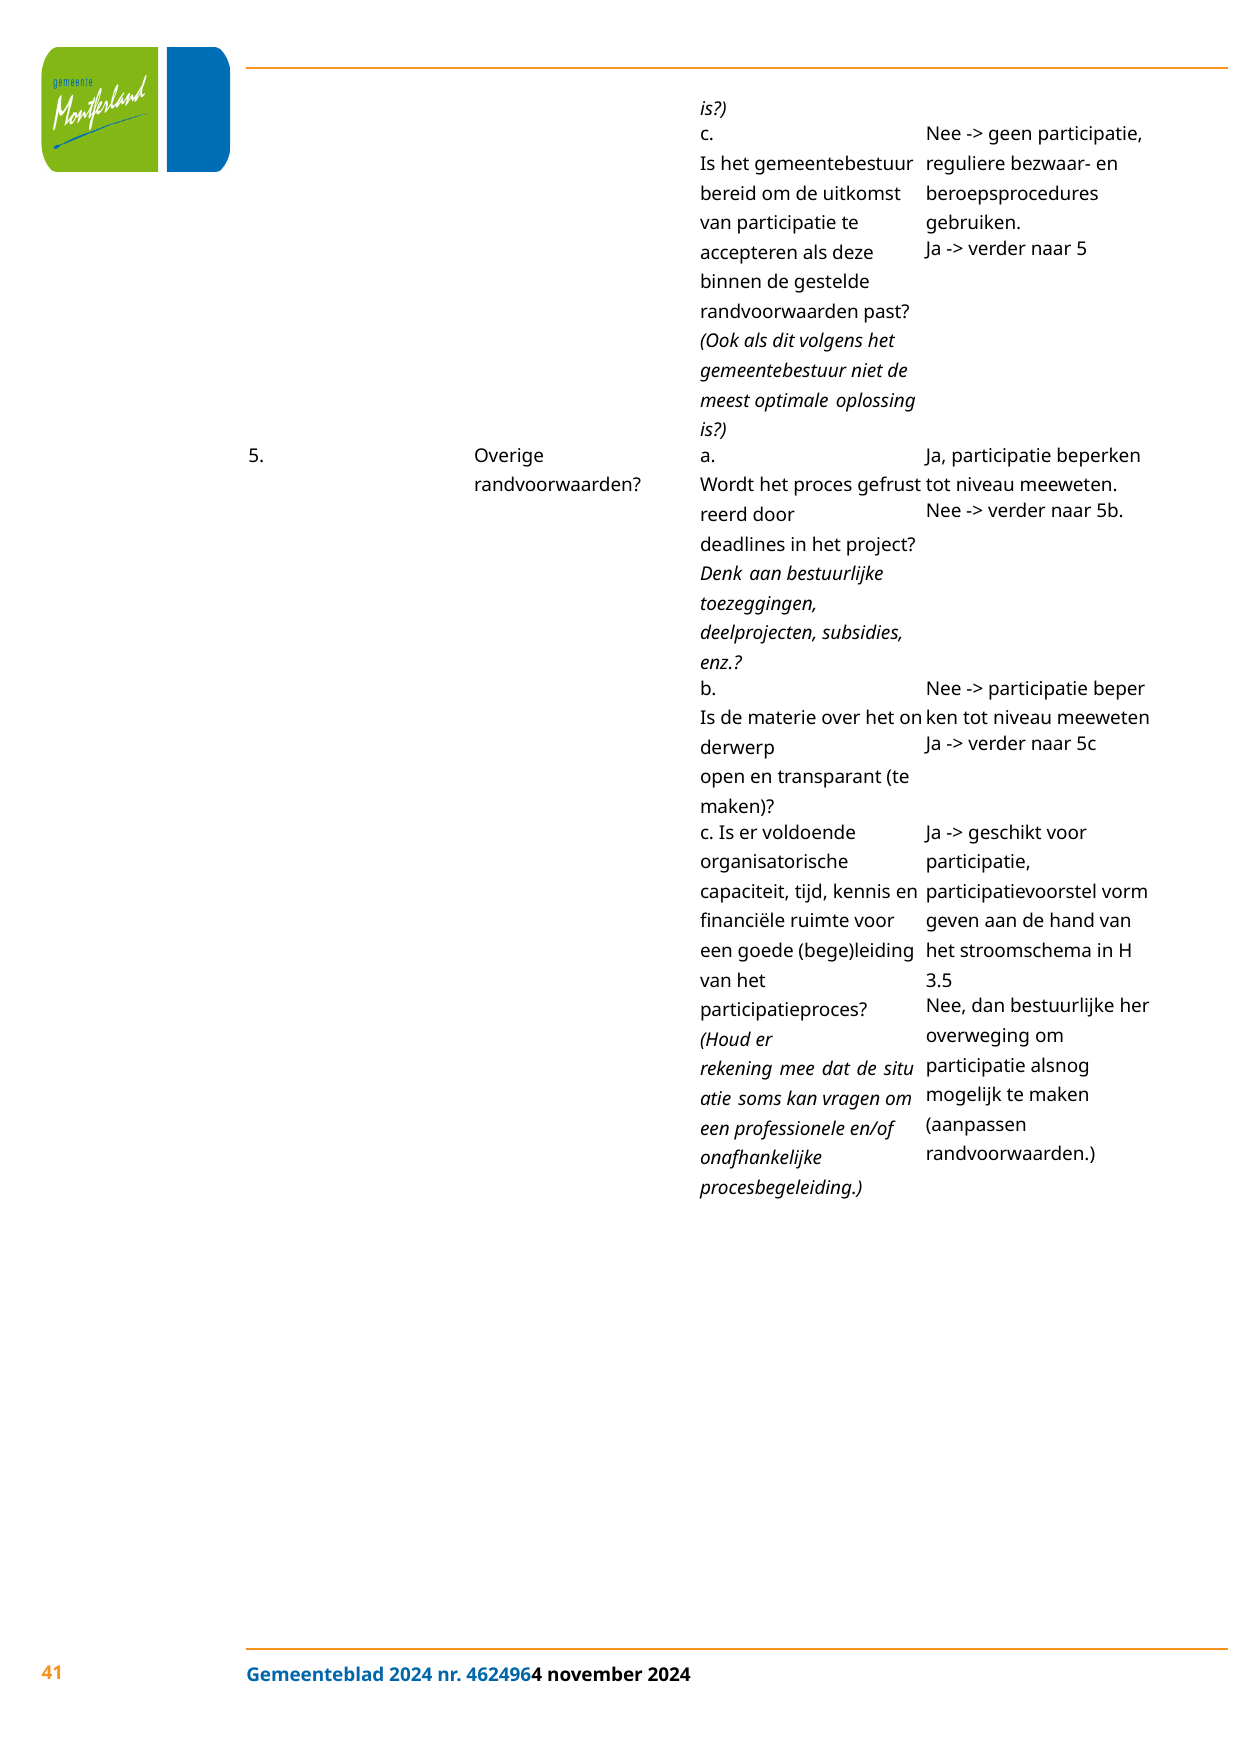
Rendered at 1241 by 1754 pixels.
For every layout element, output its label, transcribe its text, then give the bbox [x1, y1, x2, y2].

table_cell 5. [248, 442, 474, 675]
table_cell c. Is het gemeentebestuur bereid om de uitkomst van participatie te accepteren als deze binnen de gestelde randvoorwaarden past? (Ook als dit volgens het gemeentebestuur niet de meest optimale oplossing is?) [700, 121, 926, 442]
table_cell [248, 819, 474, 1200]
table_cell Ja -> verder naar 5c [926, 730, 1152, 819]
table_cell Nee -> participatie beperken tot niveau meeweten [926, 675, 1152, 730]
table_cell is?) [700, 95, 926, 121]
table_cell Nee -> geen participatie, reguliere bezwaar- en beroepsprocedures gebruiken. [926, 121, 1152, 235]
table_cell [248, 675, 474, 819]
table_cell [926, 95, 1152, 121]
table_cell Ja -> verder naar 5 [926, 235, 1152, 442]
table_cell [248, 121, 474, 442]
table_cell [474, 121, 700, 442]
table_cell b. Is de materie over het onderwerp open en transparant (te maken)? [700, 675, 926, 819]
table_cell [248, 95, 474, 121]
table_cell Nee -> verder naar 5b. [926, 498, 1152, 675]
table_cell c. Is er voldoende organisatorische capaciteit, tijd, kennis en financiële ruimte voor een goede (bege)leiding van het participatieproces? (Houd er rekening mee dat de situatie soms kan vragen om een professionele en/of onafhankelijke procesbegeleiding.) [700, 819, 926, 1200]
table_cell Ja, participatie beperken tot niveau meeweten. [926, 442, 1152, 497]
table_cell Nee, dan bestuurlijke heroverweging om participatie alsnog mogelijk te maken (aanpassen randvoorwaarden.) [926, 993, 1152, 1200]
table_cell [474, 819, 700, 1200]
table_cell a. Wordt het proces gefrustreerd door deadlines in het project? Denk aan bestuurlijke toezeggingen, deelprojecten, subsidies, enz.? [700, 442, 926, 675]
table_cell Overige randvoorwaarden? [474, 442, 700, 675]
picture [41, 47, 231, 172]
table_cell [474, 95, 700, 121]
table_cell Ja -> geschikt voor participatie, participatievoorstel vormgeven aan de hand van het stroomschema in H 3.5 [926, 819, 1152, 993]
table_cell [474, 675, 700, 819]
